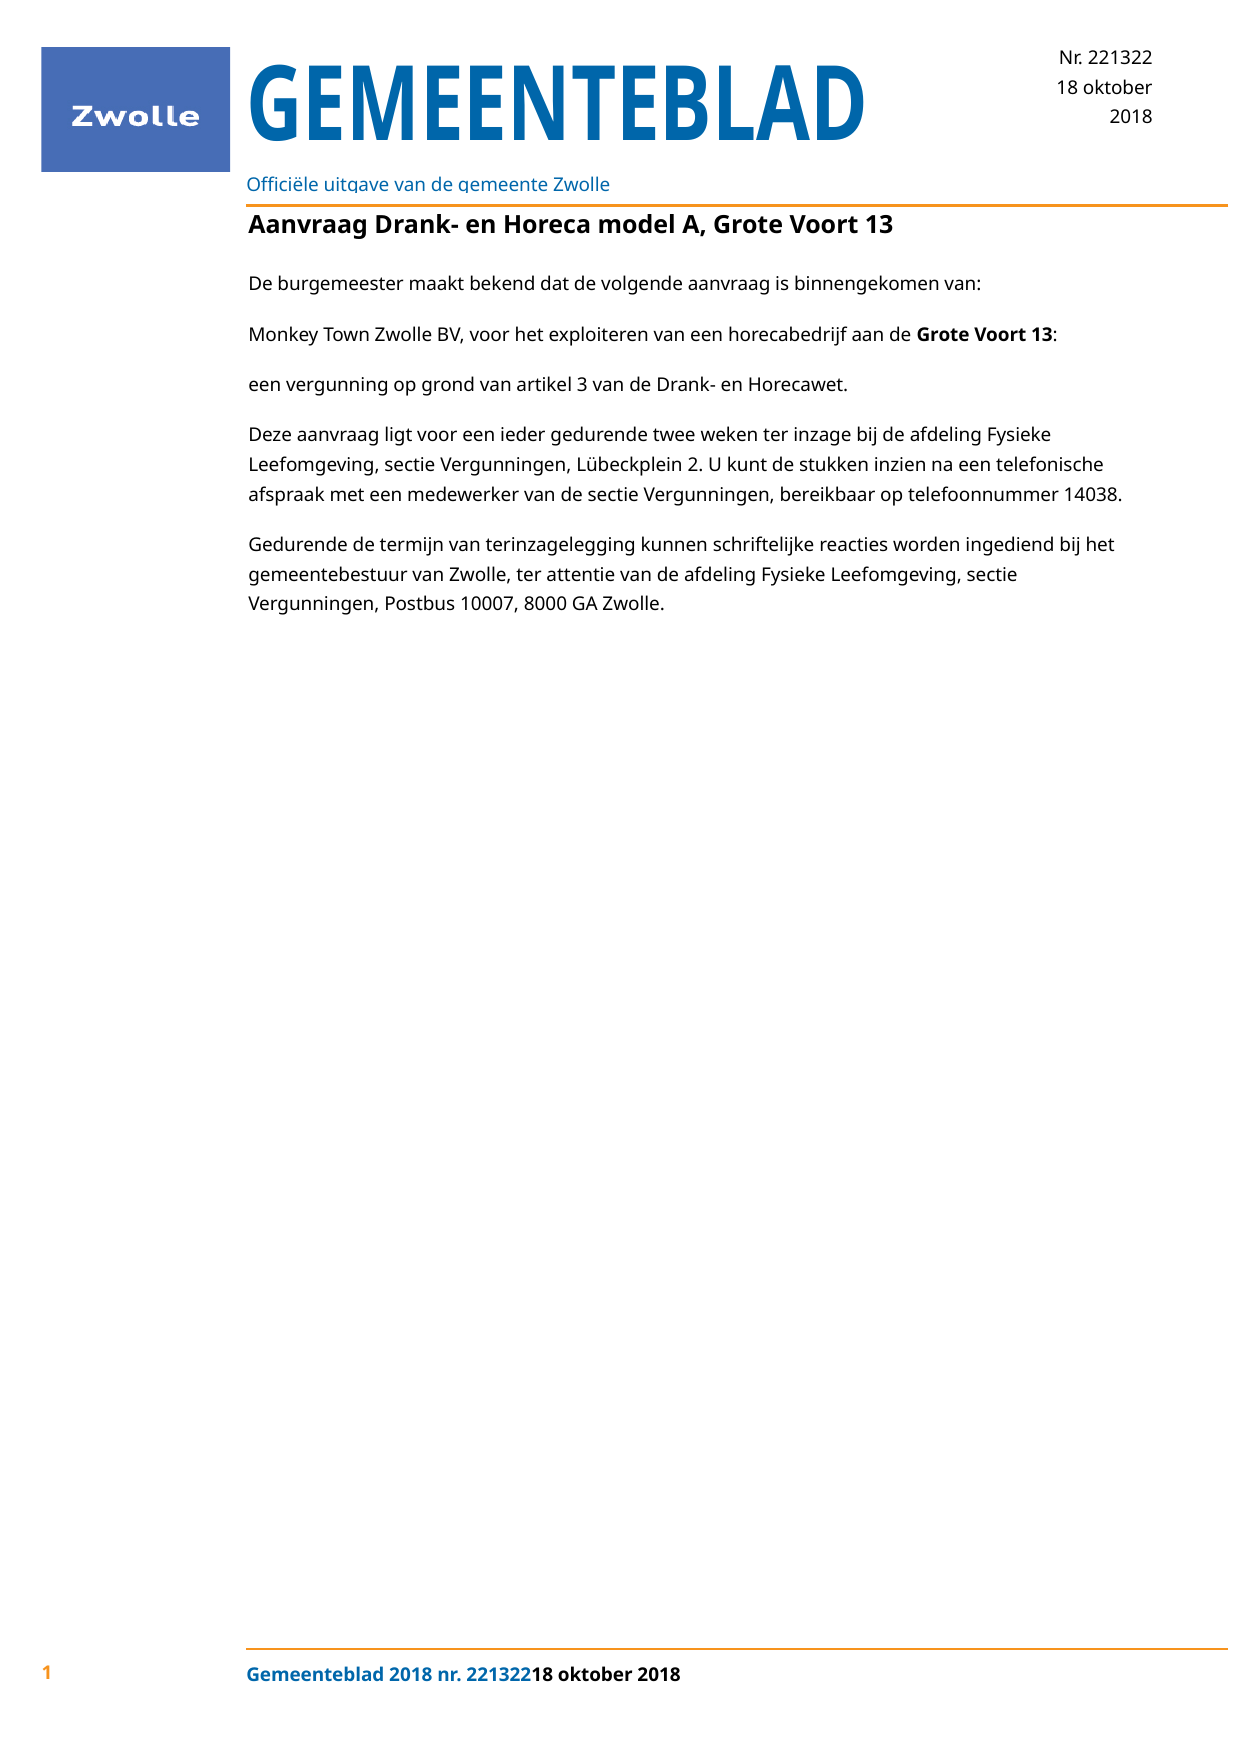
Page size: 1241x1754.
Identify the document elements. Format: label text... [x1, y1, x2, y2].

text Monkey Town Zwolle BV, voor het exploiteren van een horecabedrijf aan de Grote Voort 13: [248, 321, 1152, 346]
picture [41, 47, 231, 172]
text Gedurende de termijn van terinzagelegging kunnen schriftelijke reacties worden ingediend bij het gemeentebestuur van Zwolle, ter attentie van de afdeling Fysieke Leefomgeving, sectie Vergunningen, Postbus 10007, 8000 GA Zwolle. [248, 531, 1152, 616]
text De burgemeester maakt bekend dat de volgende aanvraag is binnengekomen van: [248, 270, 1152, 296]
text een vergunning op grond van artikel 3 van de Drank- en Horecawet. [248, 371, 1152, 397]
text Aanvraag Drank- en Horeca model A, Grote Voort 13 [248, 207, 1152, 241]
text Deze aanvraag ligt voor een ieder gedurende twee weken ter inzage bij de afdeling Fysieke Leefomgeving, sectie Vergunningen, Lübeckplein 2. U kunt de stukken inzien na een telefonische afspraak met een medewerker van de sectie Vergunningen, bereikbaar op telefoonnummer 14038. [248, 422, 1152, 506]
